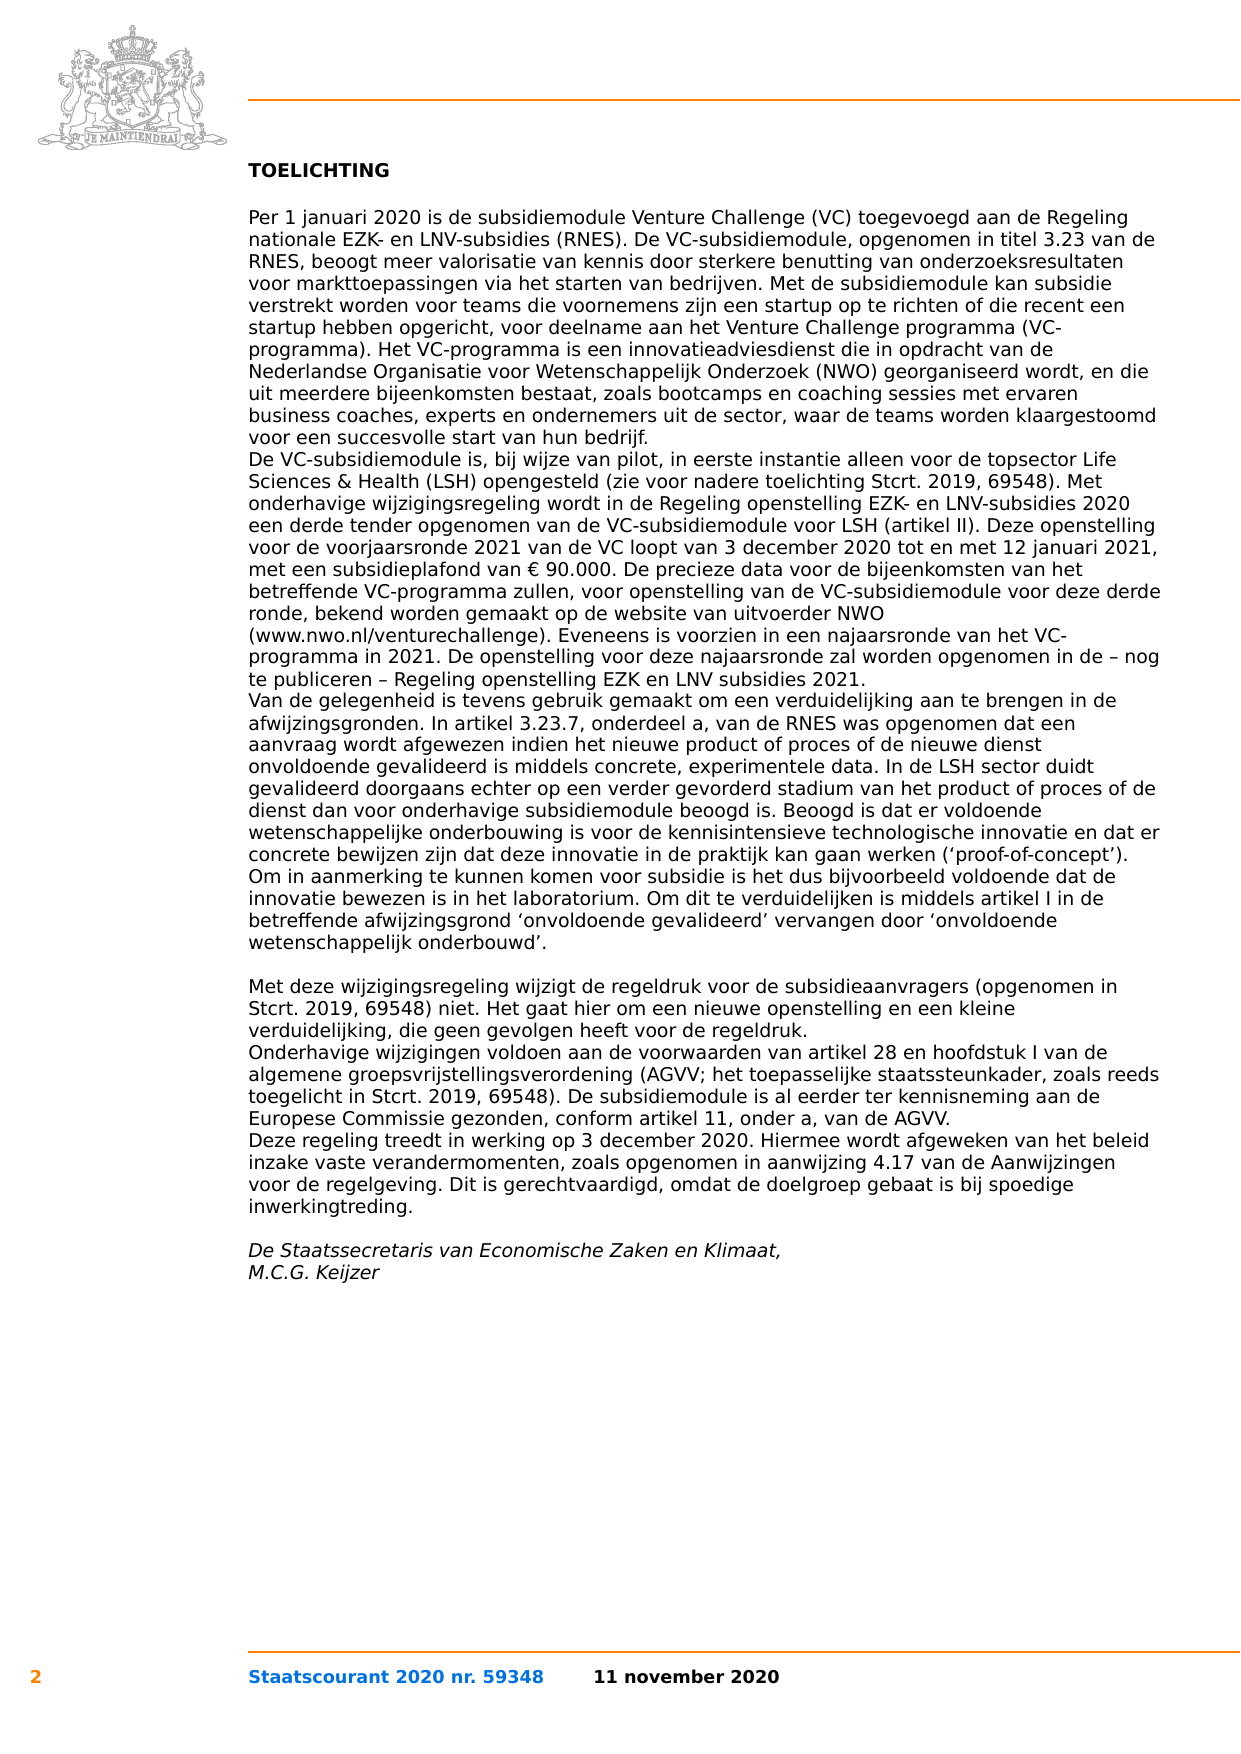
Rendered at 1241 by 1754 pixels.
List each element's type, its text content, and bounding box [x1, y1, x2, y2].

subtitle TOELICHTING [248, 160, 1163, 182]
text Van de gelegenheid is tevens gebruik gemaakt om een verduidelijking aan te brengen in de afwijzingsgronden. In artikel 3.23.7, onderdeel a, van de RNES was opgenomen dat een aanvraag wordt afgewezen indien het nieuwe product of proces of de nieuwe dienst onvoldoende gevalideerd is middels concrete, experimentele data. In de LSH sector duidt gevalideerd doorgaans echter op een verder gevorderd stadium van het product of proces of de dienst dan voor onderhavige subsidiemodule beoogd is. Beoogd is dat er voldoende wetenschappelijke onderbouwing is voor de kennisintensieve technologische innovatie en dat er concrete bewijzen zijn dat deze innovatie in de praktijk kan gaan werken (‘proof-of-concept’). Om in aanmerking te kunnen komen voor subsidie is het dus bijvoorbeeld voldoende dat de innovatie bewezen is in het laboratorium. Om dit te verduidelijken is middels artikel I in de betreffende afwijzingsgrond ‘onvoldoende gevalideerd’ vervangen door ‘onvoldoende wetenschappelijk onderbouwd’. [248, 690, 1163, 954]
text Met deze wijzigingsregeling wijzigt de regeldruk voor de subsidieaanvragers (opgenomen in Stcrt. 2019, 69548) niet. Het gaat hier om een nieuwe openstelling en een kleine verduidelijking, die geen gevolgen heeft voor de regeldruk. [248, 976, 1163, 1042]
text Onderhavige wijzigingen voldoen aan de voorwaarden van artikel 28 en hoofdstuk I van de algemene groepsvrijstellingsverordening (AGVV; het toepasselijke staatssteunkader, zoals reeds toegelicht in Stcrt. 2019, 69548). De subsidiemodule is al eerder ter kennisneming aan de Europese Commissie gezonden, conform artikel 11, onder a, van de AGVV. [248, 1042, 1163, 1130]
text De VC-subsidiemodule is, bij wijze van pilot, in eerste instantie alleen voor de topsector Life Sciences & Health (LSH) opengesteld (zie voor nadere toelichting Stcrt. 2019, 69548). Met onderhavige wijzigingsregeling wordt in de Regeling openstelling EZK- en LNV-subsidies 2020 een derde tender opgenomen van de VC-subsidiemodule voor LSH (artikel II). Deze openstelling voor de voorjaarsronde 2021 van de VC loopt van 3 december 2020 tot en met 12 januari 2021, met een subsidieplafond van € 90.000. De precieze data voor de bijeenkomsten van het betreffende VC-programma zullen, voor openstelling van de VC-subsidiemodule voor deze derde ronde, bekend worden gemaakt op de website van uitvoerder NWO (www.nwo.nl/venturechallenge). Eveneens is voorzien in een najaarsronde van het VC-programma in 2021. De openstelling voor deze najaarsronde zal worden opgenomen in de – nog te publiceren – Regeling openstelling EZK en LNV subsidies 2021. [248, 449, 1163, 690]
text Deze regeling treedt in werking op 3 december 2020. Hiermee wordt afgeweken van het beleid inzake vaste verandermomenten, zoals opgenomen in aanwijzing 4.17 van de Aanwijzingen voor de regelgeving. Dit is gerechtvaardigd, omdat de doelgroep gebaat is bij spoedige inwerkingtreding. [248, 1130, 1163, 1218]
text De Staatssecretaris van Economische Zaken en Klimaat, M.C.G. Keijzer [248, 1240, 1163, 1284]
picture [38, 25, 227, 150]
text Per 1 januari 2020 is de subsidiemodule Venture Challenge (VC) toegevoegd aan de Regeling nationale EZK- en LNV-subsidies (RNES). De VC-subsidiemodule, opgenomen in titel 3.23 van de RNES, beoogt meer valorisatie van kennis door sterkere benutting van onderzoeksresultaten voor markttoepassingen via het starten van bedrijven. Met de subsidiemodule kan subsidie verstrekt worden voor teams die voornemens zijn een startup op te richten of die recent een startup hebben opgericht, voor deelname aan het Venture Challenge programma (VC-programma). Het VC-programma is een innovatieadviesdienst die in opdracht van de Nederlandse Organisatie voor Wetenschappelijk Onderzoek (NWO) georganiseerd wordt, en die uit meerdere bijeenkomsten bestaat, zoals bootcamps en coaching sessies met ervaren business coaches, experts en ondernemers uit de sector, waar de teams worden klaargestoomd voor een succesvolle start van hun bedrijf. [248, 207, 1163, 449]
